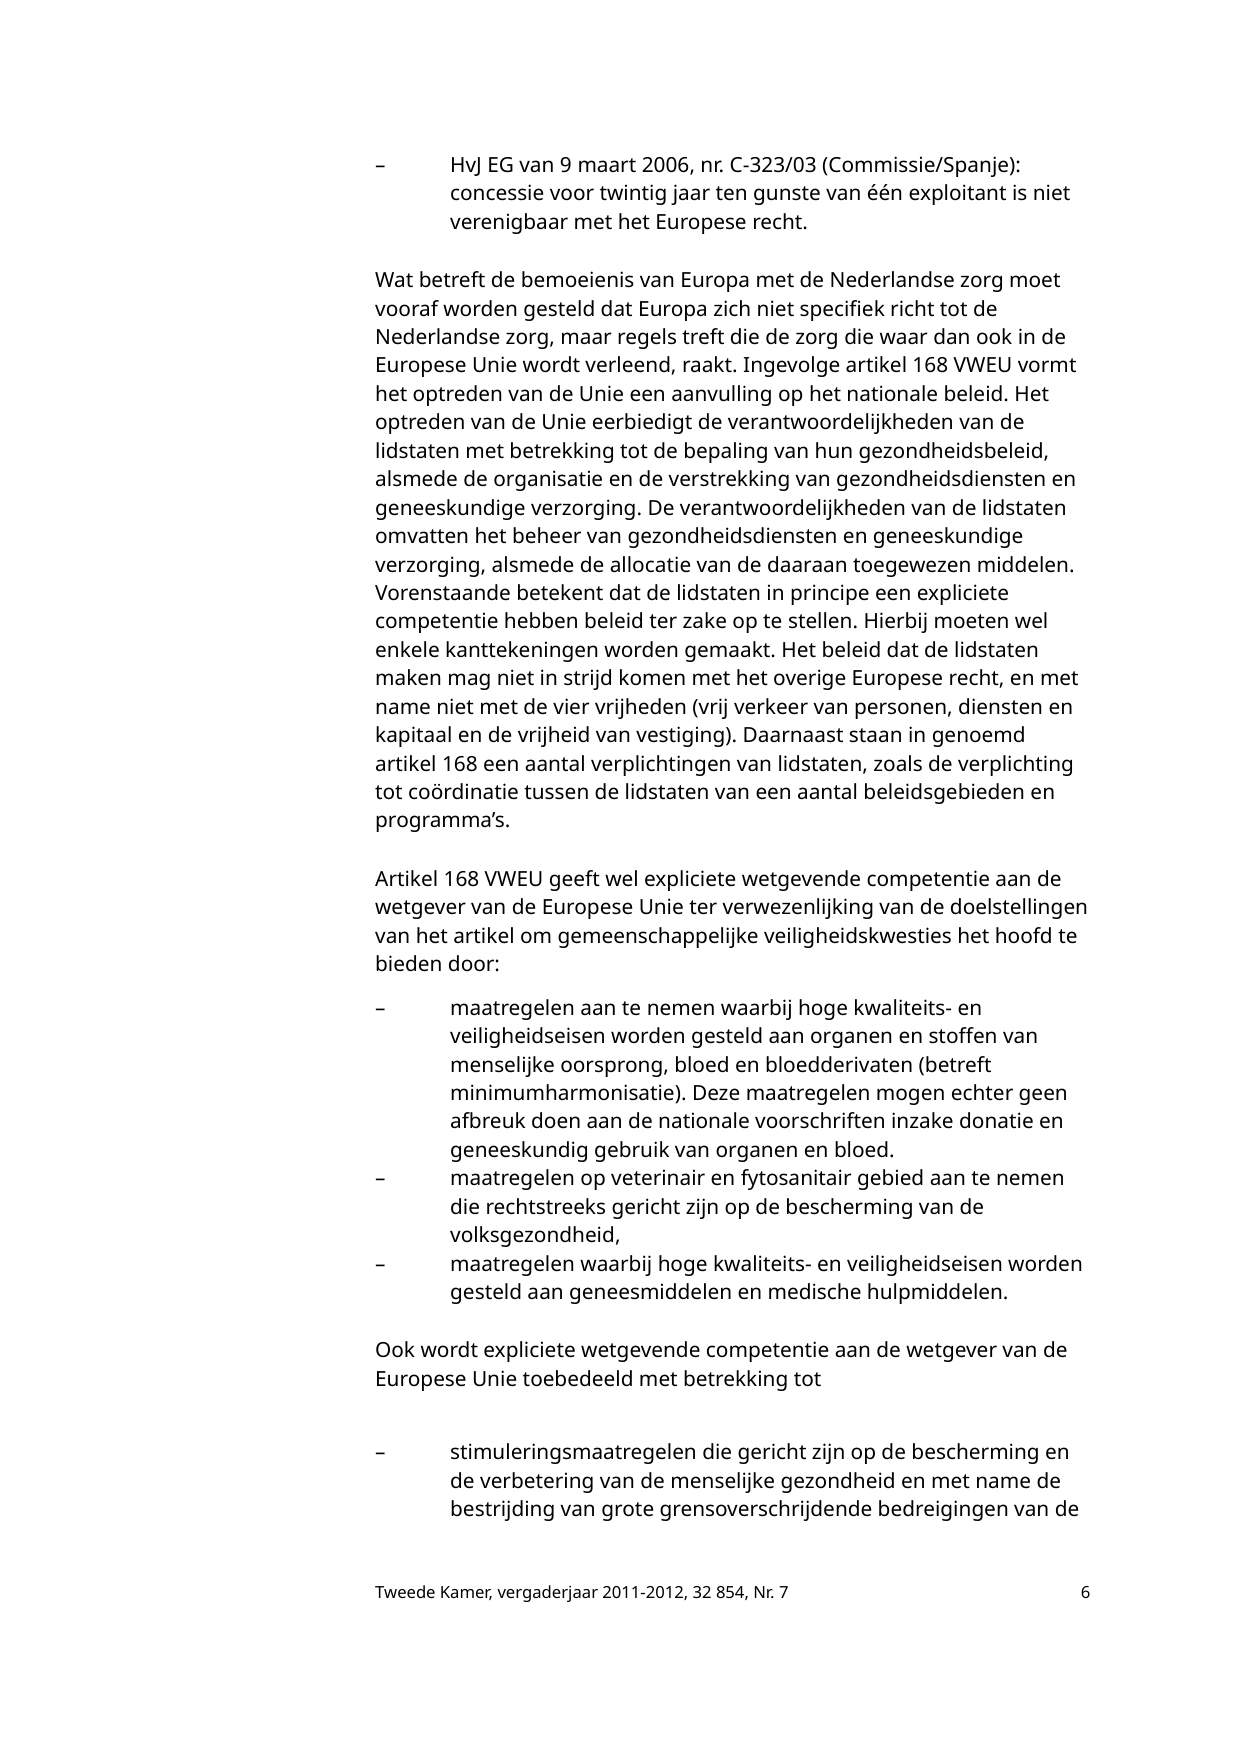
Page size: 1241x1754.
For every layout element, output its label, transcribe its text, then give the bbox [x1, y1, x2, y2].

list maatregelen op veterinair en fytosanitair gebied aan te nemen die rechtstreeks gericht zijn op de bescherming van de volksgezondheid, [375, 1163, 1090, 1249]
list maatregelen waarbij hoge kwaliteits- en veiligheidseisen worden gesteld aan geneesmiddelen en medische hulpmiddelen. [375, 1249, 1090, 1306]
text Wat betreft de bemoeienis van Europa met de Nederlandse zorg moet vooraf worden gesteld dat Europa zich niet specifiek richt tot de Nederlandse zorg, maar regels treft die de zorg die waar dan ook in de Europese Unie wordt verleend, raakt. Ingevolge artikel 168 VWEU vormt het optreden van de Unie een aanvulling op het nationale beleid. Het optreden van de Unie eerbiedigt de verantwoordelijkheden van de lidstaten met betrekking tot de bepaling van hun gezondheidsbeleid, alsmede de organisatie en de verstrekking van gezondheidsdiensten en geneeskundige verzorging. De verantwoordelijkheden van de lidstaten omvatten het beheer van gezondheidsdiensten en geneeskundige verzorging, alsmede de allocatie van de daaraan toegewezen middelen. Vorenstaande betekent dat de lidstaten in principe een expliciete competentie hebben beleid ter zake op te stellen. Hierbij moeten wel enkele kanttekeningen worden gemaakt. Het beleid dat de lidstaten maken mag niet in strijd komen met het overige Europese recht, en met name niet met de vier vrijheden (vrij verkeer van personen, diensten en kapitaal en de vrijheid van vestiging). Daarnaast staan in genoemd artikel 168 een aantal verplichtingen van lidstaten, zoals de verplichting tot coördinatie tussen de lidstaten van een aantal beleidsgebieden en programma’s. [375, 265, 1090, 834]
text Ook wordt expliciete wetgevende competentie aan de wetgever van de Europese Unie toebedeeld met betrekking tot [375, 1336, 1090, 1392]
text Artikel 168 VWEU geeft wel expliciete wetgevende competentie aan de wetgever van de Europese Unie ter verwezenlijking van de doelstellingen van het artikel om gemeenschappelijke veiligheidskwesties het hoofd te bieden door: [375, 864, 1090, 978]
list HvJ EG van 9 maart 2006, nr. C-323/03 (Commissie/Spanje): concessie voor twintig jaar ten gunste van één exploitant is niet verenigbaar met het Europese recht. [375, 150, 1090, 235]
list stimuleringsmaatregelen die gericht zijn op de bescherming en de verbetering van de menselijke gezondheid en met name de bestrijding van grote grensoverschrijdende bedreigingen van de [375, 1437, 1090, 1523]
list maatregelen aan te nemen waarbij hoge kwaliteits- en veiligheidseisen worden gesteld aan organen en stoffen van menselijke oorsprong, bloed en bloedderivaten (betreft minimumharmonisatie). Deze maatregelen mogen echter geen afbreuk doen aan de nationale voorschriften inzake donatie en geneeskundig gebruik van organen en bloed. [375, 993, 1090, 1163]
